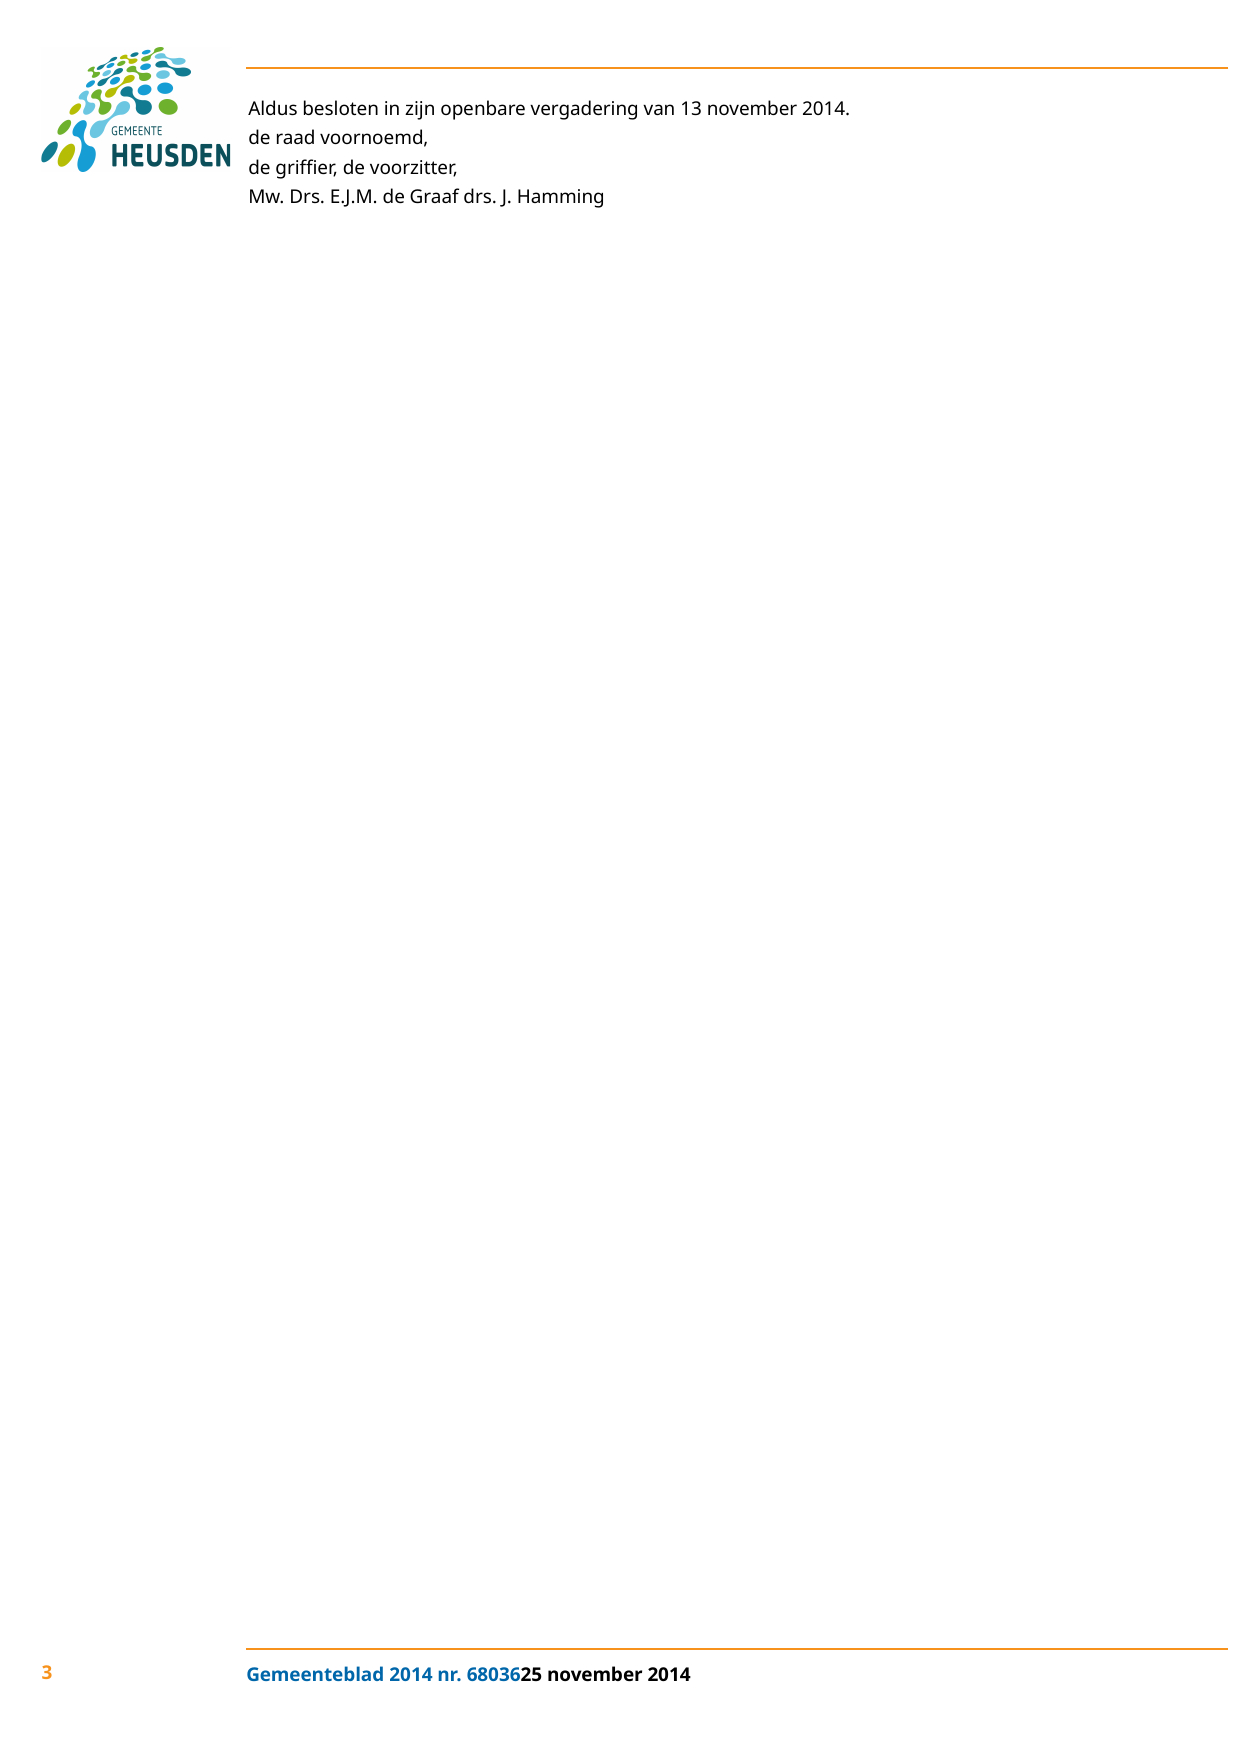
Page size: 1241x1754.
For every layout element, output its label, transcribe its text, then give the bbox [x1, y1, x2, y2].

text Aldus besloten in zijn openbare vergadering van 13 november 2014. [248, 95, 1152, 121]
text de raad voornoemd, [248, 124, 1152, 150]
picture [41, 47, 231, 172]
text Mw. Drs. E.J.M. de Graaf drs. J. Hamming [248, 183, 1152, 209]
text de griffier, de voorzitter, [248, 154, 1152, 180]
